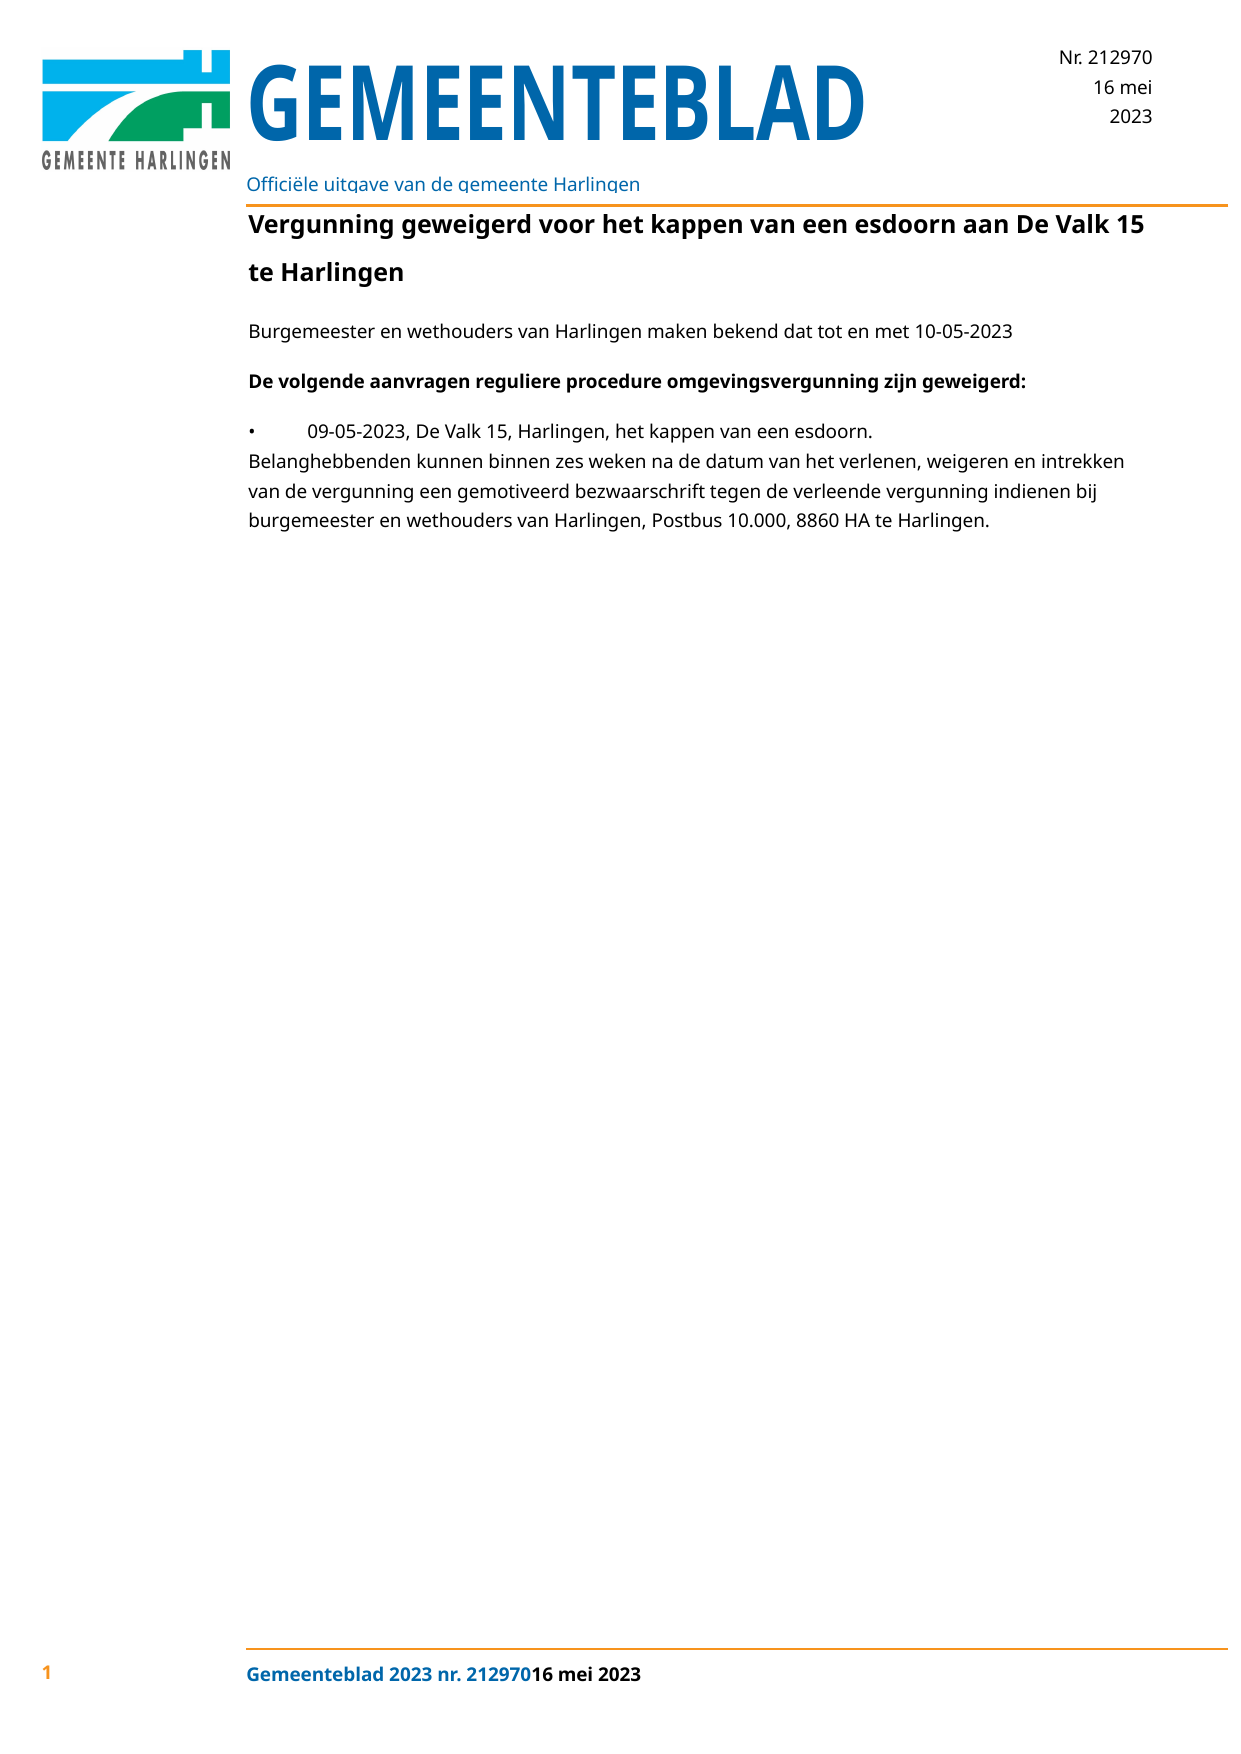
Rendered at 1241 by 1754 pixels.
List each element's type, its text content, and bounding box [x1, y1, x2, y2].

text Burgemeester en wethouders van Harlingen maken bekend dat tot en met 10-05-2023 [248, 318, 1152, 344]
text De volgende aanvragen reguliere procedure omgevingsvergunning zijn geweigerd: [248, 368, 1152, 394]
text Vergunning geweigerd voor het kappen van een esdoorn aan De Valk 15 te Harlingen [248, 207, 1152, 288]
list 09-05-2023, De Valk 15, Harlingen, het kappen van een esdoorn. [248, 419, 1152, 444]
picture [41, 47, 231, 172]
text Belanghebbenden kunnen binnen zes weken na de datum van het verlenen, weigeren en intrekken van de vergunning een gemotiveerd bezwaarschrift tegen de verleende vergunning indienen bij burgemeester en wethouders van Harlingen, Postbus 10.000, 8860 HA te Harlingen. [248, 448, 1152, 533]
